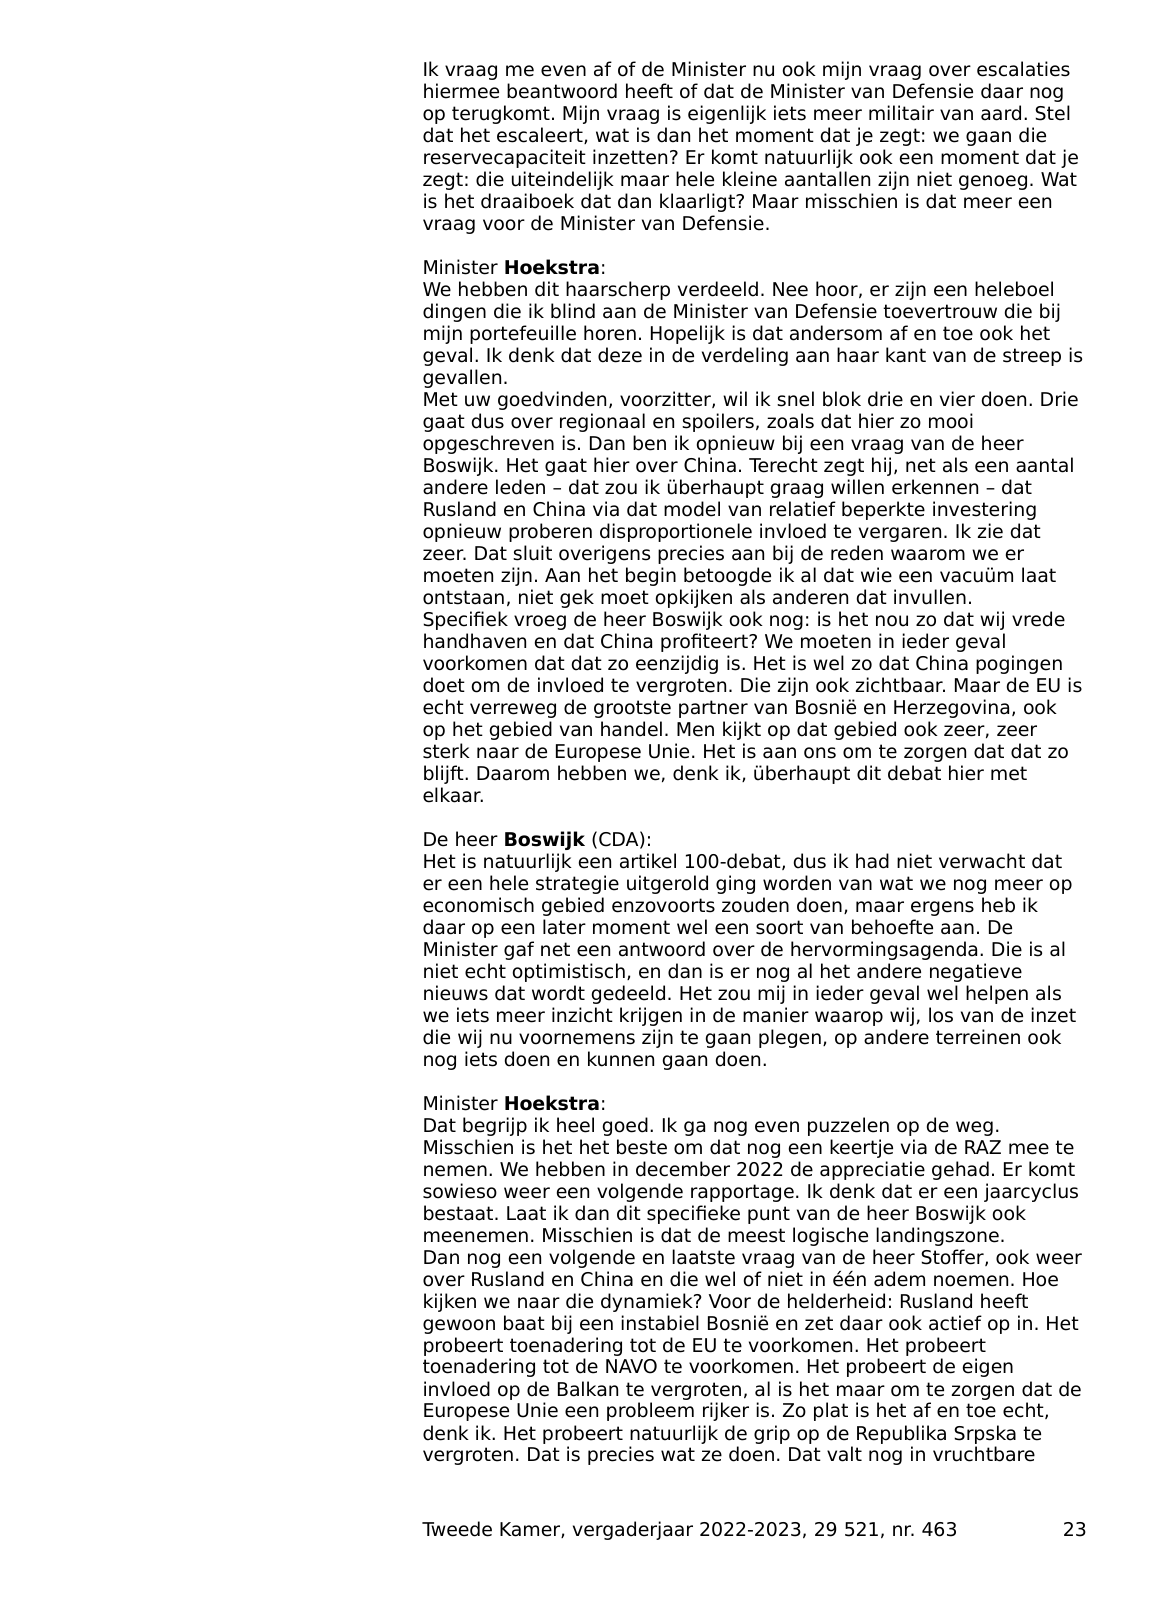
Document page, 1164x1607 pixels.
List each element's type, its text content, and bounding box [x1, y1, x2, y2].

text Dat begrijp ik heel goed. Ik ga nog even puzzelen op de weg. Misschien is het het beste om dat nog een keertje via de RAZ mee te nemen. We hebben in december 2022 de appreciatie gehad. Er komt sowieso weer een volgende rapportage. Ik denk dat er een jaarcyclus bestaat. Laat ik dan dit specifieke punt van de heer Boswijk ook meenemen. Misschien is dat de meest logische landingszone. [422, 1115, 1087, 1247]
text Minister Hoekstra: [422, 1093, 1087, 1115]
text Specifiek vroeg de heer Boswijk ook nog: is het nou zo dat wij vrede handhaven en dat China profiteert? We moeten in ieder geval voorkomen dat dat zo eenzijdig is. Het is wel zo dat China pogingen doet om de invloed te vergroten. Die zijn ook zichtbaar. Maar de EU is echt verreweg de grootste partner van Bosnië en Herzegovina, ook op het gebied van handel. Men kijkt op dat gebied ook zeer, zeer sterk naar de Europese Unie. Het is aan ons om te zorgen dat dat zo blijft. Daarom hebben we, denk ik, überhaupt dit debat hier met elkaar. [422, 609, 1087, 807]
text Minister Hoekstra: [422, 257, 1087, 279]
text Met uw goedvinden, voorzitter, wil ik snel blok drie en vier doen. Drie gaat dus over regionaal en spoilers, zoals dat hier zo mooi opgeschreven is. Dan ben ik opnieuw bij een vraag van de heer Boswijk. Het gaat hier over China. Terecht zegt hij, net als een aantal andere leden – dat zou ik überhaupt graag willen erkennen – dat Rusland en China via dat model van relatief beperkte investering opnieuw proberen disproportionele invloed te vergaren. Ik zie dat zeer. Dat sluit overigens precies aan bij de reden waarom we er moeten zijn. Aan het begin betoogde ik al dat wie een vacuüm laat ontstaan, niet gek moet opkijken als anderen dat invullen. [422, 389, 1087, 609]
text Ik vraag me even af of de Minister nu ook mijn vraag over escalaties hiermee beantwoord heeft of dat de Minister van Defensie daar nog op terugkomt. Mijn vraag is eigenlijk iets meer militair van aard. Stel dat het escaleert, wat is dan het moment dat je zegt: we gaan die reservecapaciteit inzetten? Er komt natuurlijk ook een moment dat je zegt: die uiteindelijk maar hele kleine aantallen zijn niet genoeg. Wat is het draaiboek dat dan klaarligt? Maar misschien is dat meer een vraag voor de Minister van Defensie. [422, 59, 1087, 235]
text De heer Boswijk (CDA): [422, 829, 1087, 851]
text Het is natuurlijk een artikel 100-debat, dus ik had niet verwacht dat er een hele strategie uitgerold ging worden van wat we nog meer op economisch gebied enzovoorts zouden doen, maar ergens heb ik daar op een later moment wel een soort van behoefte aan. De Minister gaf net een antwoord over de hervormingsagenda. Die is al niet echt optimistisch, en dan is er nog al het andere negatieve nieuws dat wordt gedeeld. Het zou mij in ieder geval wel helpen als we iets meer inzicht krijgen in de manier waarop wij, los van de inzet die wij nu voornemens zijn te gaan plegen, op andere terreinen ook nog iets doen en kunnen gaan doen. [422, 851, 1087, 1071]
text Dan nog een volgende en laatste vraag van de heer Stoffer, ook weer over Rusland en China en die wel of niet in één adem noemen. Hoe kijken we naar die dynamiek? Voor de helderheid: Rusland heeft gewoon baat bij een instabiel Bosnië en zet daar ook actief op in. Het probeert toenadering tot de EU te voorkomen. Het probeert toenadering tot de NAVO te voorkomen. Het probeert de eigen invloed op de Balkan te vergroten, al is het maar om te zorgen dat de Europese Unie een probleem rijker is. Zo plat is het af en toe echt, denk ik. Het probeert natuurlijk de grip op de Republika Srpska te vergroten. Dat is precies wat ze doen. Dat valt nog in vruchtbare [422, 1247, 1087, 1466]
text We hebben dit haarscherp verdeeld. Nee hoor, er zijn een heleboel dingen die ik blind aan de Minister van Defensie toevertrouw die bij mijn portefeuille horen. Hopelijk is dat andersom af en toe ook het geval. Ik denk dat deze in de verdeling aan haar kant van de streep is gevallen. [422, 279, 1087, 389]
